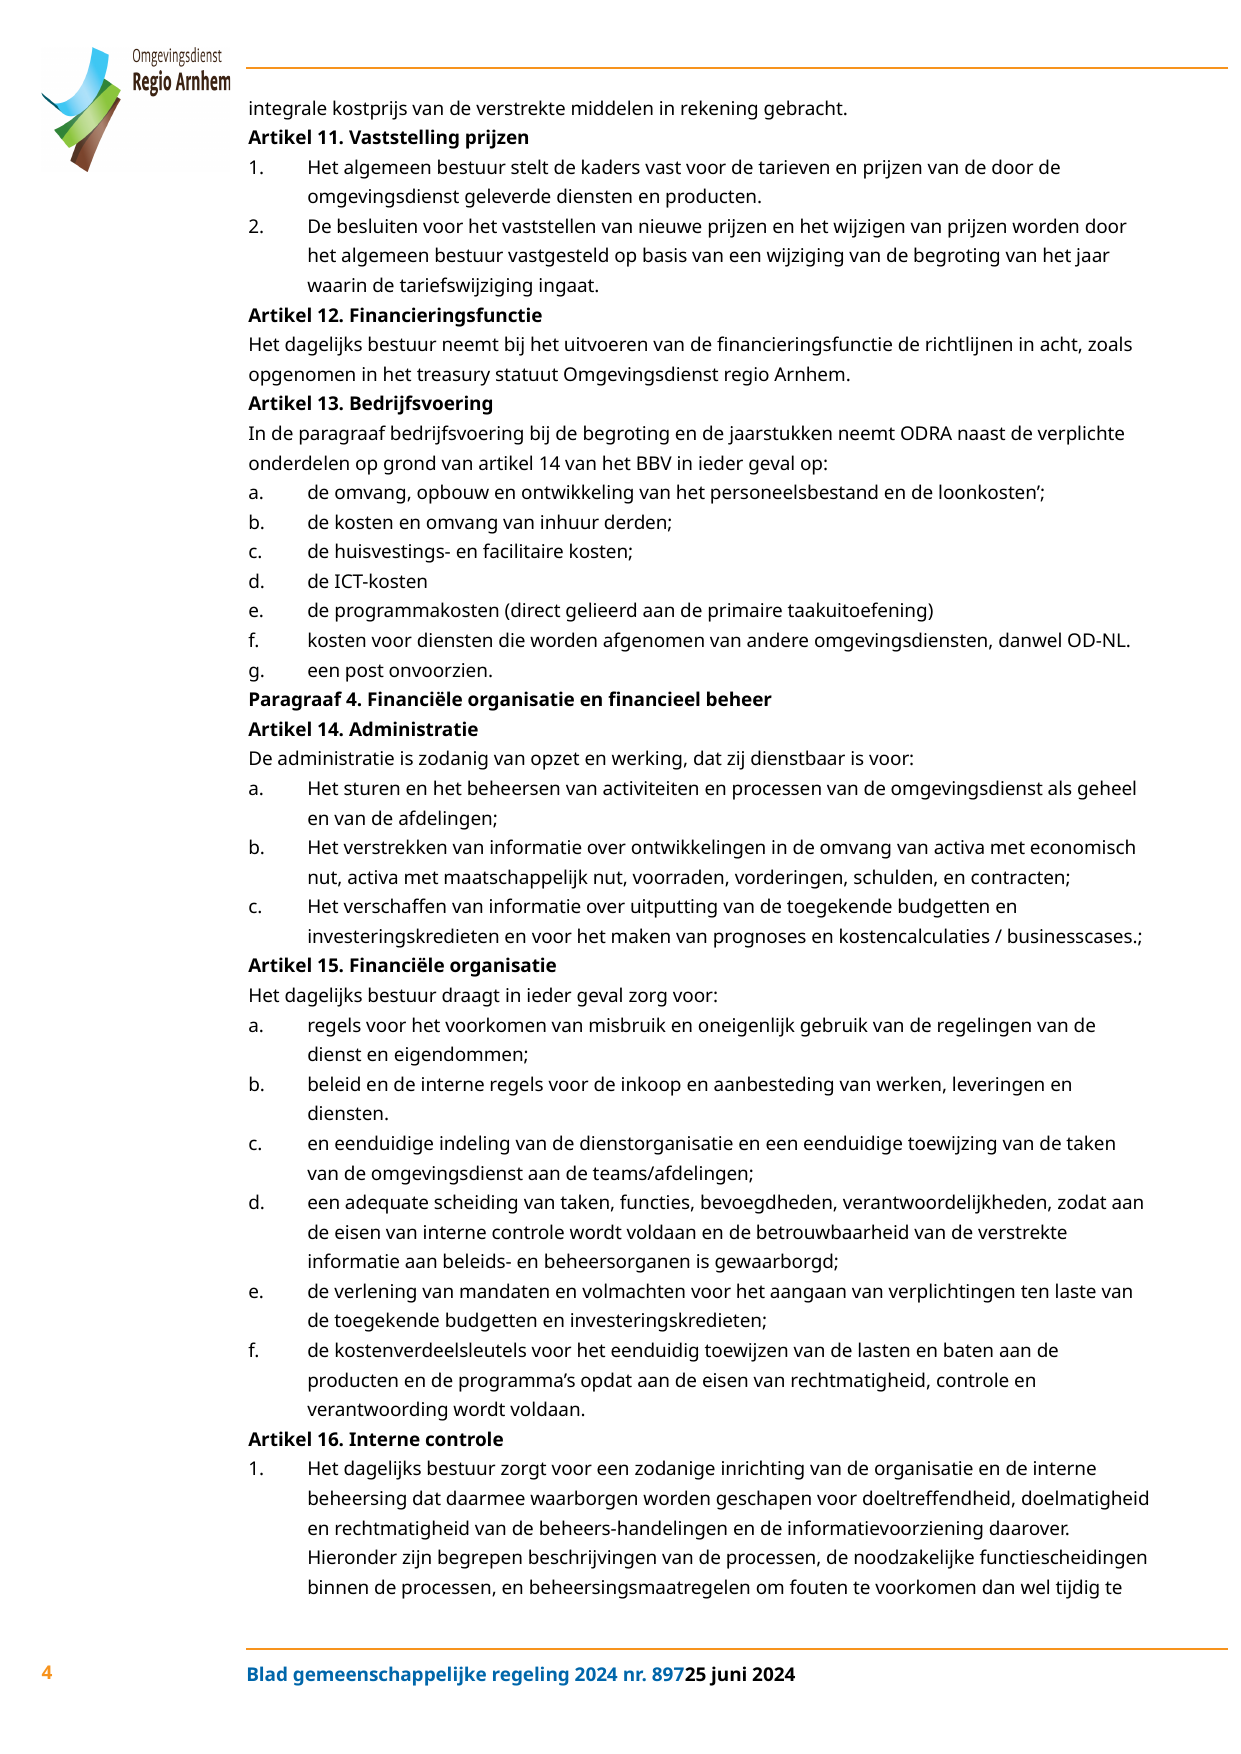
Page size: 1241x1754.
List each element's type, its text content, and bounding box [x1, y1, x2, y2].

list de kosten en omvang van inhuur derden; [248, 509, 1152, 535]
picture [41, 47, 231, 172]
list regels voor het voorkomen van misbruik en oneigenlijk gebruik van de regelingen van de dienst en eigendommen; [248, 1012, 1152, 1067]
text Artikel 15. Financiële organisatie [248, 953, 1152, 978]
list De besluiten voor het vaststellen van nieuwe prijzen en het wijzigen van prijzen worden door het algemeen bestuur vastgesteld op basis van een wijziging van de begroting van het jaar waarin de tariefswijziging ingaat. [248, 213, 1152, 298]
list de kostenverdeelsleutels voor het eenduidig toewijzen van de lasten en baten aan de producten en de programma’s opdat aan de eisen van rechtmatigheid, controle en verantwoording wordt voldaan. [248, 1337, 1152, 1422]
list de programmakosten (direct gelieerd aan de primaire taakuitoefening) [248, 598, 1152, 623]
list Het algemeen bestuur stelt de kaders vast voor de tarieven en prijzen van de door de omgevingsdienst geleverde diensten en producten. [248, 154, 1152, 209]
text Artikel 11. Vaststelling prijzen [248, 124, 1152, 150]
list Het dagelijks bestuur zorgt voor een zodanige inrichting van de organisatie en de interne beheersing dat daarmee waarborgen worden geschapen voor doeltreffendheid, doelmatigheid en rechtmatigheid van de beheers-handelingen en de informatievoorziening daarover. Hieronder zijn begrepen beschrijvingen van de processen, de noodzakelijke functiescheidingen binnen de processen, en beheersingsmaatregelen om fouten te voorkomen dan wel tijdig te [248, 1456, 1152, 1600]
text Het dagelijks bestuur neemt bij het uitvoeren van de financieringsfunctie de richtlijnen in acht, zoals opgenomen in het treasury statuut Omgevingsdienst regio Arnhem. [248, 331, 1152, 387]
text Artikel 14. Administratie [248, 716, 1152, 742]
list en eenduidige indeling van de dienstorganisatie en een eenduidige toewijzing van de taken van de omgevingsdienst aan de teams/afdelingen; [248, 1130, 1152, 1186]
text In de paragraaf bedrijfsvoering bij de begroting en de jaarstukken neemt ODRA naast de verplichte onderdelen op grond van artikel 14 van het BBV in ieder geval op: [248, 420, 1152, 476]
list Het sturen en het beheersen van activiteiten en processen van de omgevingsdienst als geheel en van de afdelingen; [248, 775, 1152, 831]
list de omvang, opbouw en ontwikkeling van het personeelsbestand en de loonkosten’; [248, 479, 1152, 505]
text Artikel 12. Financieringsfunctie [248, 302, 1152, 328]
text Paragraaf 4. Financiële organisatie en financieel beheer [248, 686, 1152, 712]
text integrale kostprijs van de verstrekte middelen in rekening gebracht. [248, 95, 1152, 121]
list Het verschaffen van informatie over uitputting van de toegekende budgetten en investeringskredieten en voor het maken van prognoses en kostencalculaties / businesscases.; [248, 893, 1152, 949]
text De administratie is zodanig van opzet en werking, dat zij dienstbaar is voor: [248, 746, 1152, 771]
list een post onvoorzien. [248, 657, 1152, 683]
list de ICT-kosten [248, 568, 1152, 594]
text Artikel 13. Bedrijfsvoering [248, 391, 1152, 416]
list de verlening van mandaten en volmachten voor het aangaan van verplichtingen ten laste van de toegekende budgetten en investeringskredieten; [248, 1278, 1152, 1333]
list een adequate scheiding van taken, functies, bevoegdheden, verantwoordelijkheden, zodat aan de eisen van interne controle wordt voldaan en de betrouwbaarheid van de verstrekte informatie aan beleids- en beheersorganen is gewaarborgd; [248, 1189, 1152, 1274]
text Het dagelijks bestuur draagt in ieder geval zorg voor: [248, 982, 1152, 1008]
list de huisvestings- en facilitaire kosten; [248, 538, 1152, 564]
list beleid en de interne regels voor de inkoop en aanbesteding van werken, leveringen en diensten. [248, 1071, 1152, 1126]
list kosten voor diensten die worden afgenomen van andere omgevingsdiensten, danwel OD-NL. [248, 627, 1152, 653]
text Artikel 16. Interne controle [248, 1426, 1152, 1452]
list Het verstrekken van informatie over ontwikkelingen in de omvang van activa met economisch nut, activa met maatschappelijk nut, voorraden, vorderingen, schulden, en contracten; [248, 834, 1152, 890]
